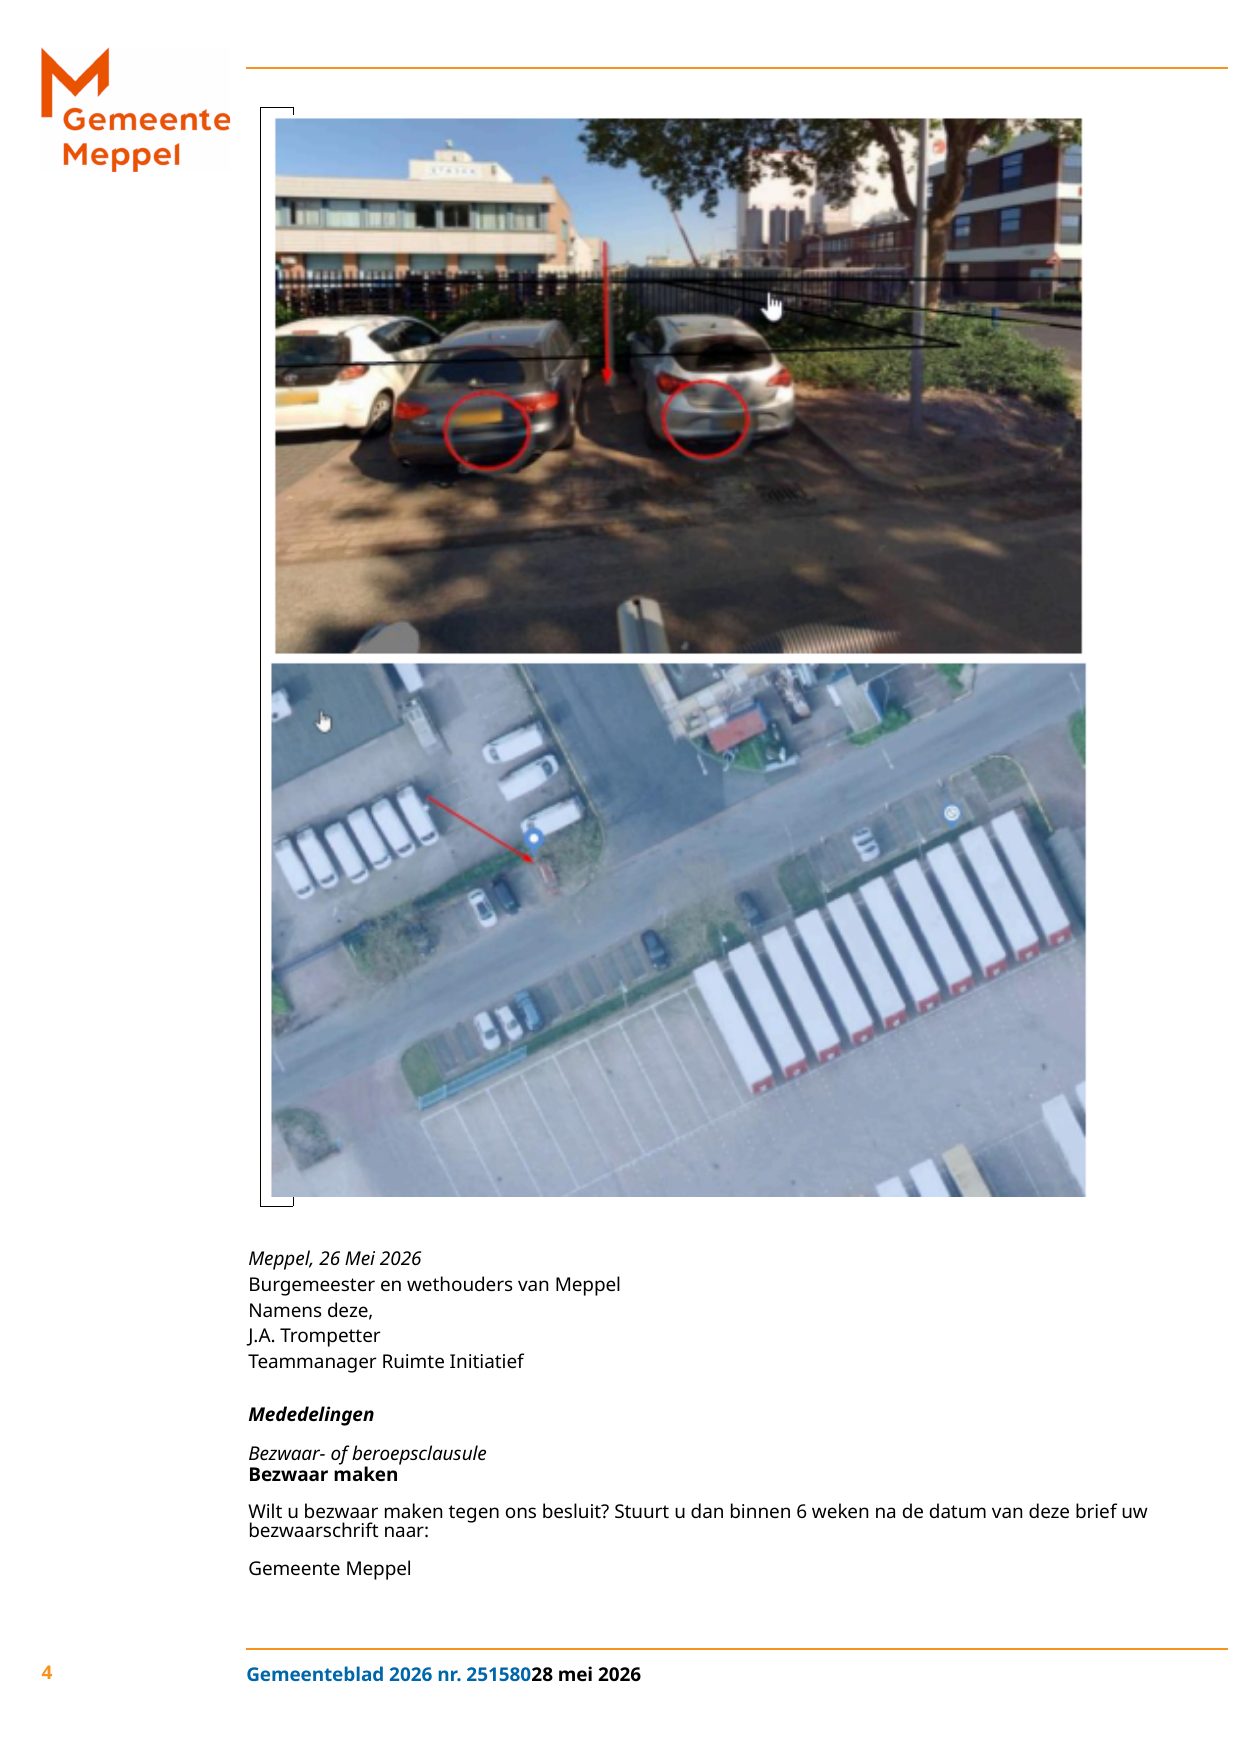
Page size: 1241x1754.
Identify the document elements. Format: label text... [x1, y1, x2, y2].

text J.A. Trompetter [248, 1323, 1152, 1348]
text Bezwaar- of beroepsclausule [248, 1441, 1152, 1466]
picture [41, 47, 231, 172]
text Bezwaar maken [248, 1466, 1152, 1486]
text Namens deze, [248, 1297, 1152, 1323]
text Mededelingen [248, 1401, 1152, 1427]
text Wilt u bezwaar maken tegen ons besluit? Stuurt u dan binnen 6 weken na de datum van deze brief uw bezwaarschrift naar: [248, 1503, 1152, 1542]
text Burgemeester en wethouders van Meppel [248, 1271, 1152, 1297]
picture [268, 115, 1096, 1197]
text Meppel, 26 Mei 2026 [248, 1245, 1152, 1271]
text Teammanager Ruimte Initiatief [248, 1348, 1152, 1374]
text Gemeente Meppel [248, 1559, 1152, 1579]
